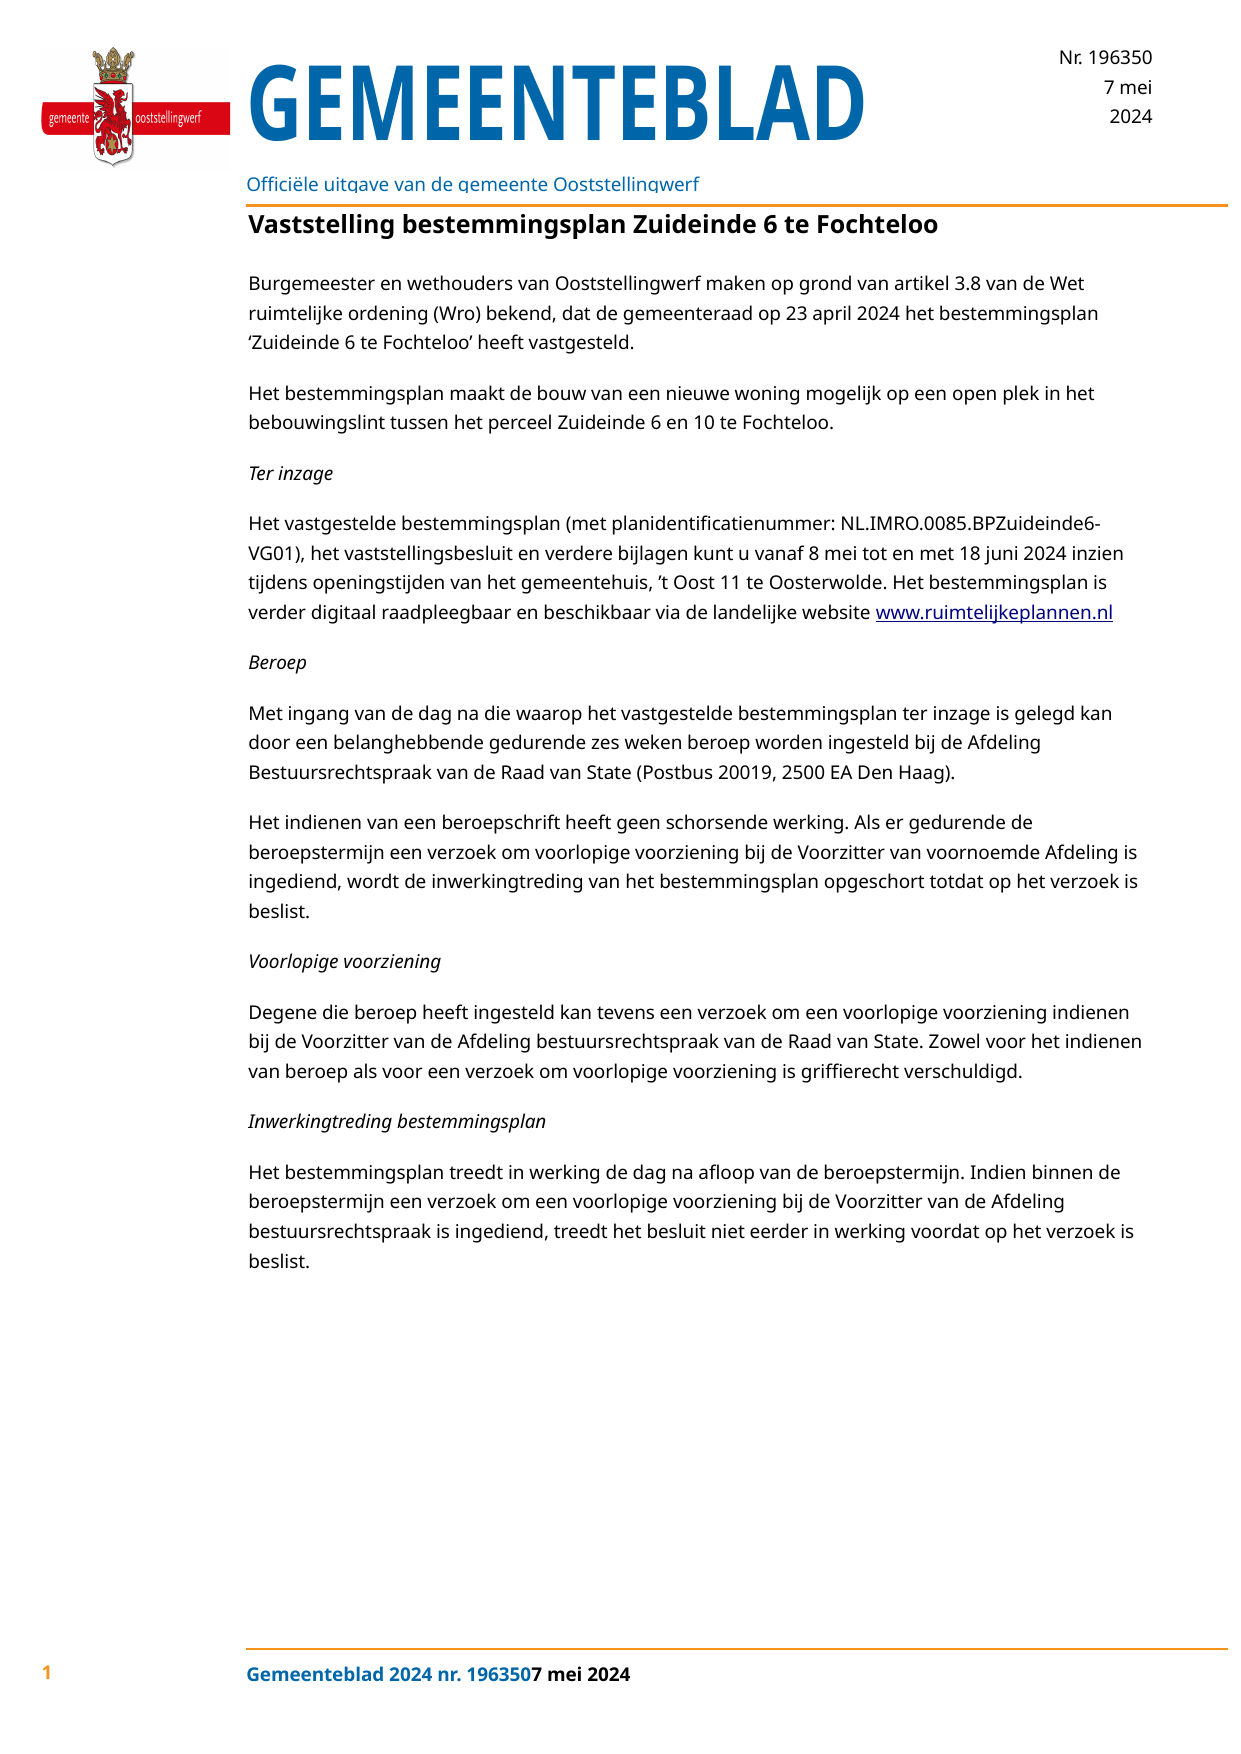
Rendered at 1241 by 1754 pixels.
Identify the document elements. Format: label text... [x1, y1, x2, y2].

text Het indienen van een beroepschrift heeft geen schorsende werking. Als er gedurende de beroepstermijn een verzoek om voorlopige voorziening bij de Voorzitter van voornoemde Afdeling is ingediend, wordt de inwerkingtreding van het bestemmingsplan opgeschort totdat op het verzoek is beslist. [248, 809, 1152, 924]
picture [41, 47, 231, 172]
text Met ingang van de dag na die waarop het vastgestelde bestemmingsplan ter inzage is gelegd kan door een belanghebbende gedurende zes weken beroep worden ingesteld bij de Afdeling Bestuursrechtspraak van de Raad van State (Postbus 20019, 2500 EA Den Haag). [248, 700, 1152, 785]
text Vaststelling bestemmingsplan Zuideinde 6 te Fochteloo [248, 207, 1152, 241]
text Beroep [248, 649, 1152, 675]
text Burgemeester en wethouders van Ooststellingwerf maken op grond van artikel 3.8 van de Wet ruimtelijke ordening (Wro) bekend, dat de gemeenteraad op 23 april 2024 het bestemmingsplan ‘Zuideinde 6 te Fochteloo’ heeft vastgesteld. [248, 270, 1152, 355]
text Het bestemmingsplan maakt de bouw van een nieuwe woning mogelijk op een open plek in het bebouwingslint tussen het perceel Zuideinde 6 en 10 te Fochteloo. [248, 380, 1152, 435]
text Ter inzage [248, 460, 1152, 486]
text Degene die beroep heeft ingesteld kan tevens een verzoek om een voorlopige voorziening indienen bij de Voorzitter van de Afdeling bestuursrechtspraak van de Raad van State. Zowel voor het indienen van beroep als voor een verzoek om voorlopige voorziening is griffierecht verschuldigd. [248, 999, 1152, 1084]
text Voorlopige voorziening [248, 949, 1152, 974]
text Het bestemmingsplan treedt in werking de dag na afloop van de beroepstermijn. Indien binnen de beroepstermijn een verzoek om een voorlopige voorziening bij de Voorzitter van de Afdeling bestuursrechtspraak is ingediend, treedt het besluit niet eerder in werking voordat op het verzoek is beslist. [248, 1159, 1152, 1273]
text Inwerkingtreding bestemmingsplan [248, 1109, 1152, 1134]
text Het vastgestelde bestemmingsplan (met planidentificatienummer: NL.IMRO.0085.BPZuideinde6-VG01), het vaststellingsbesluit en verdere bijlagen kunt u vanaf 8 mei tot en met 18 juni 2024 inzien tijdens openingstijden van het gemeentehuis, ’t Oost 11 te Oosterwolde. Het bestemmingsplan is verder digitaal raadpleegbaar en beschikbaar via de landelijke website www.ruimtelijkeplannen.nl [248, 510, 1152, 625]
